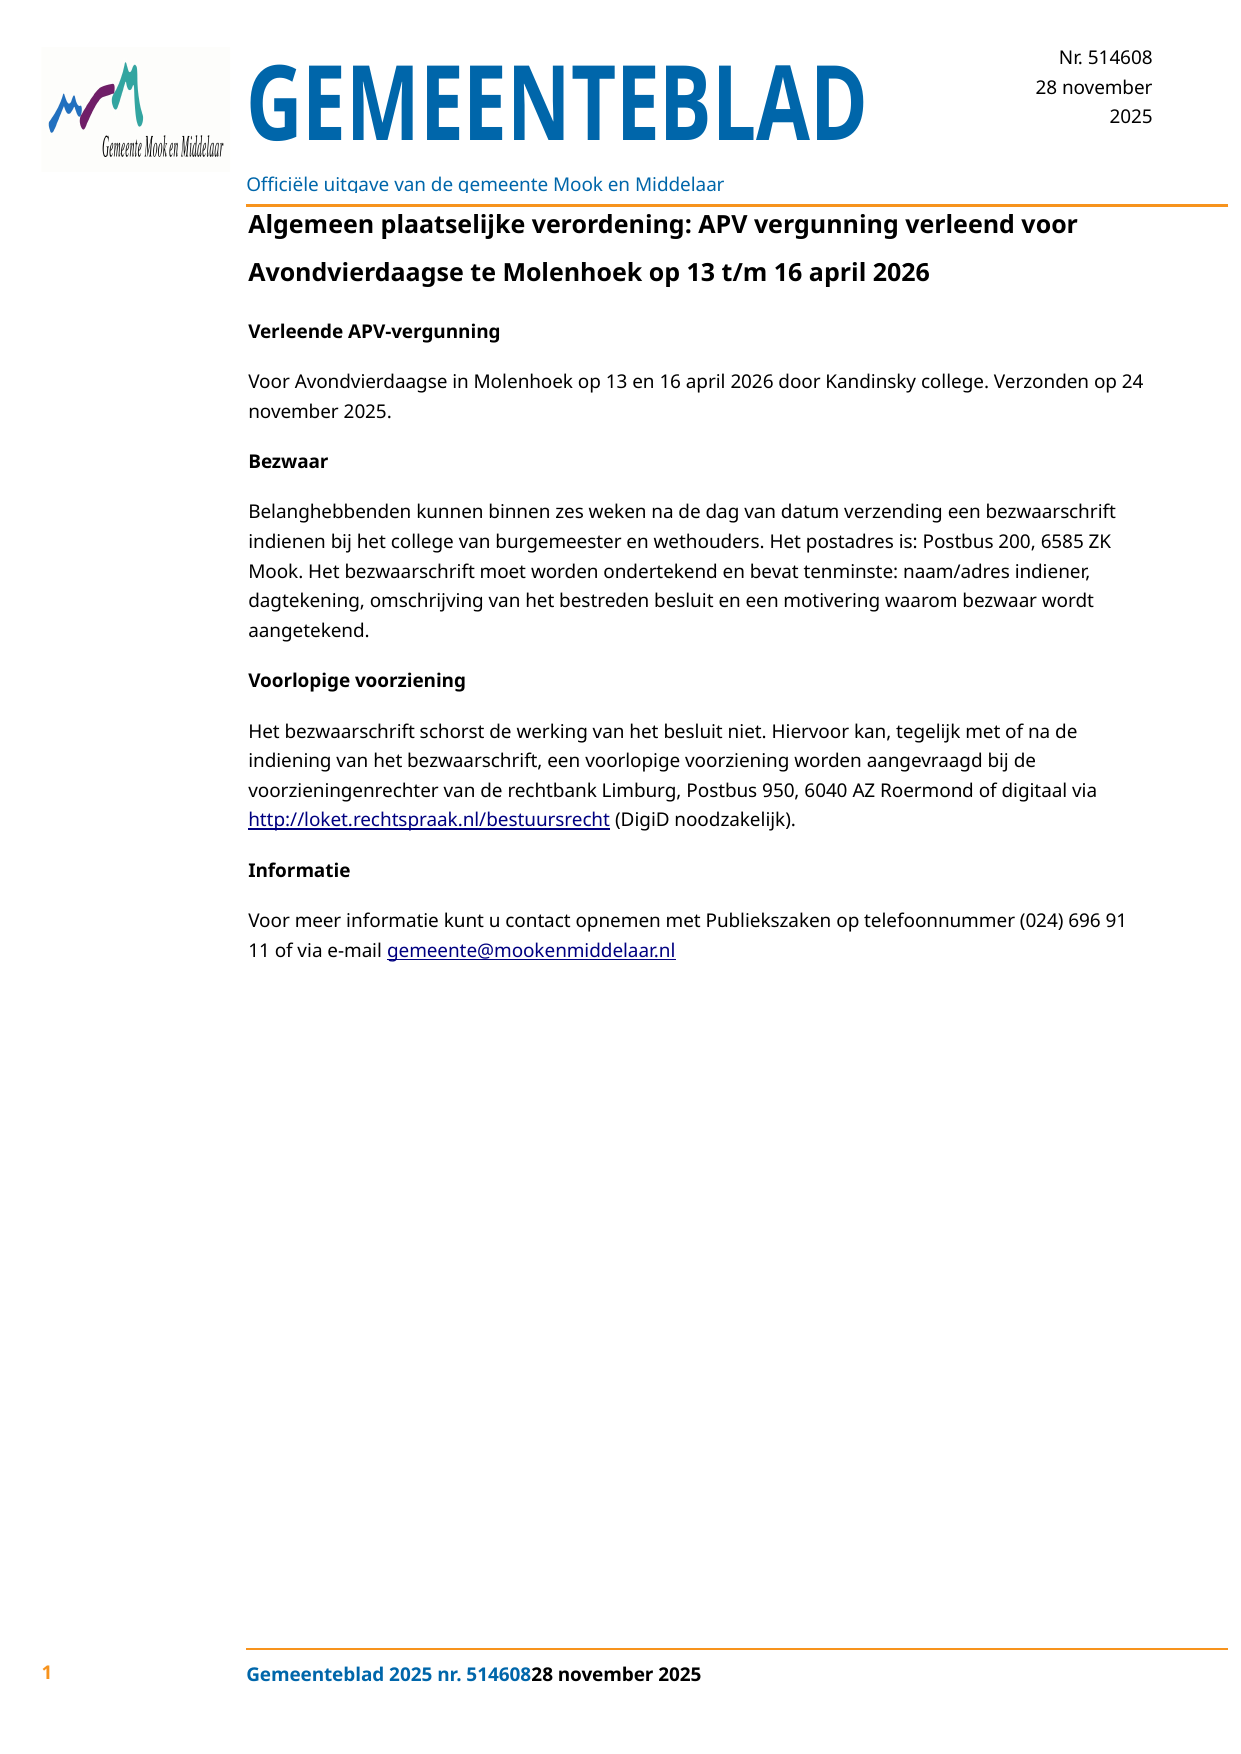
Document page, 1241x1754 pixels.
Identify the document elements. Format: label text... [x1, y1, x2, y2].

text Voor Avondvierdaagse in Molenhoek op 13 en 16 april 2026 door Kandinsky college. Verzonden op 24 november 2025. [248, 368, 1152, 424]
text Verleende APV-vergunning [248, 318, 1152, 344]
picture [41, 47, 231, 172]
text Informatie [248, 857, 1152, 883]
text Algemeen plaatselijke verordening: APV vergunning verleend voor Avondvierdaagse te Molenhoek op 13 t/m 16 april 2026 [248, 207, 1152, 288]
text Voor meer informatie kunt u contact opnemen met Publiekszaken op telefoonnummer (024) 696 91 11 of via e-mail gemeente@mookenmiddelaar.nl [248, 907, 1152, 963]
text Voorlopige voorziening [248, 667, 1152, 693]
text Belanghebbenden kunnen binnen zes weken na de dag van datum verzending een bezwaarschrift indienen bij het college van burgemeester en wethouders. Het postadres is: Postbus 200, 6585 ZK Mook. Het bezwaarschrift moet worden ondertekend en bevat tenminste: naam/adres indiener, dagtekening, omschrijving van het bestreden besluit en een motivering waarom bezwaar wordt aangetekend. [248, 499, 1152, 643]
text Het bezwaarschrift schorst de werking van het besluit niet. Hiervoor kan, tegelijk met of na de indiening van het bezwaarschrift, een voorlopige voorziening worden aangevraagd bij de voorzieningenrechter van de rechtbank Limburg, Postbus 950, 6040 AZ Roermond of digitaal via http://loket.rechtspraak.nl/bestuursrecht (DigiD noodzakelijk). [248, 718, 1152, 832]
text Bezwaar [248, 448, 1152, 474]
